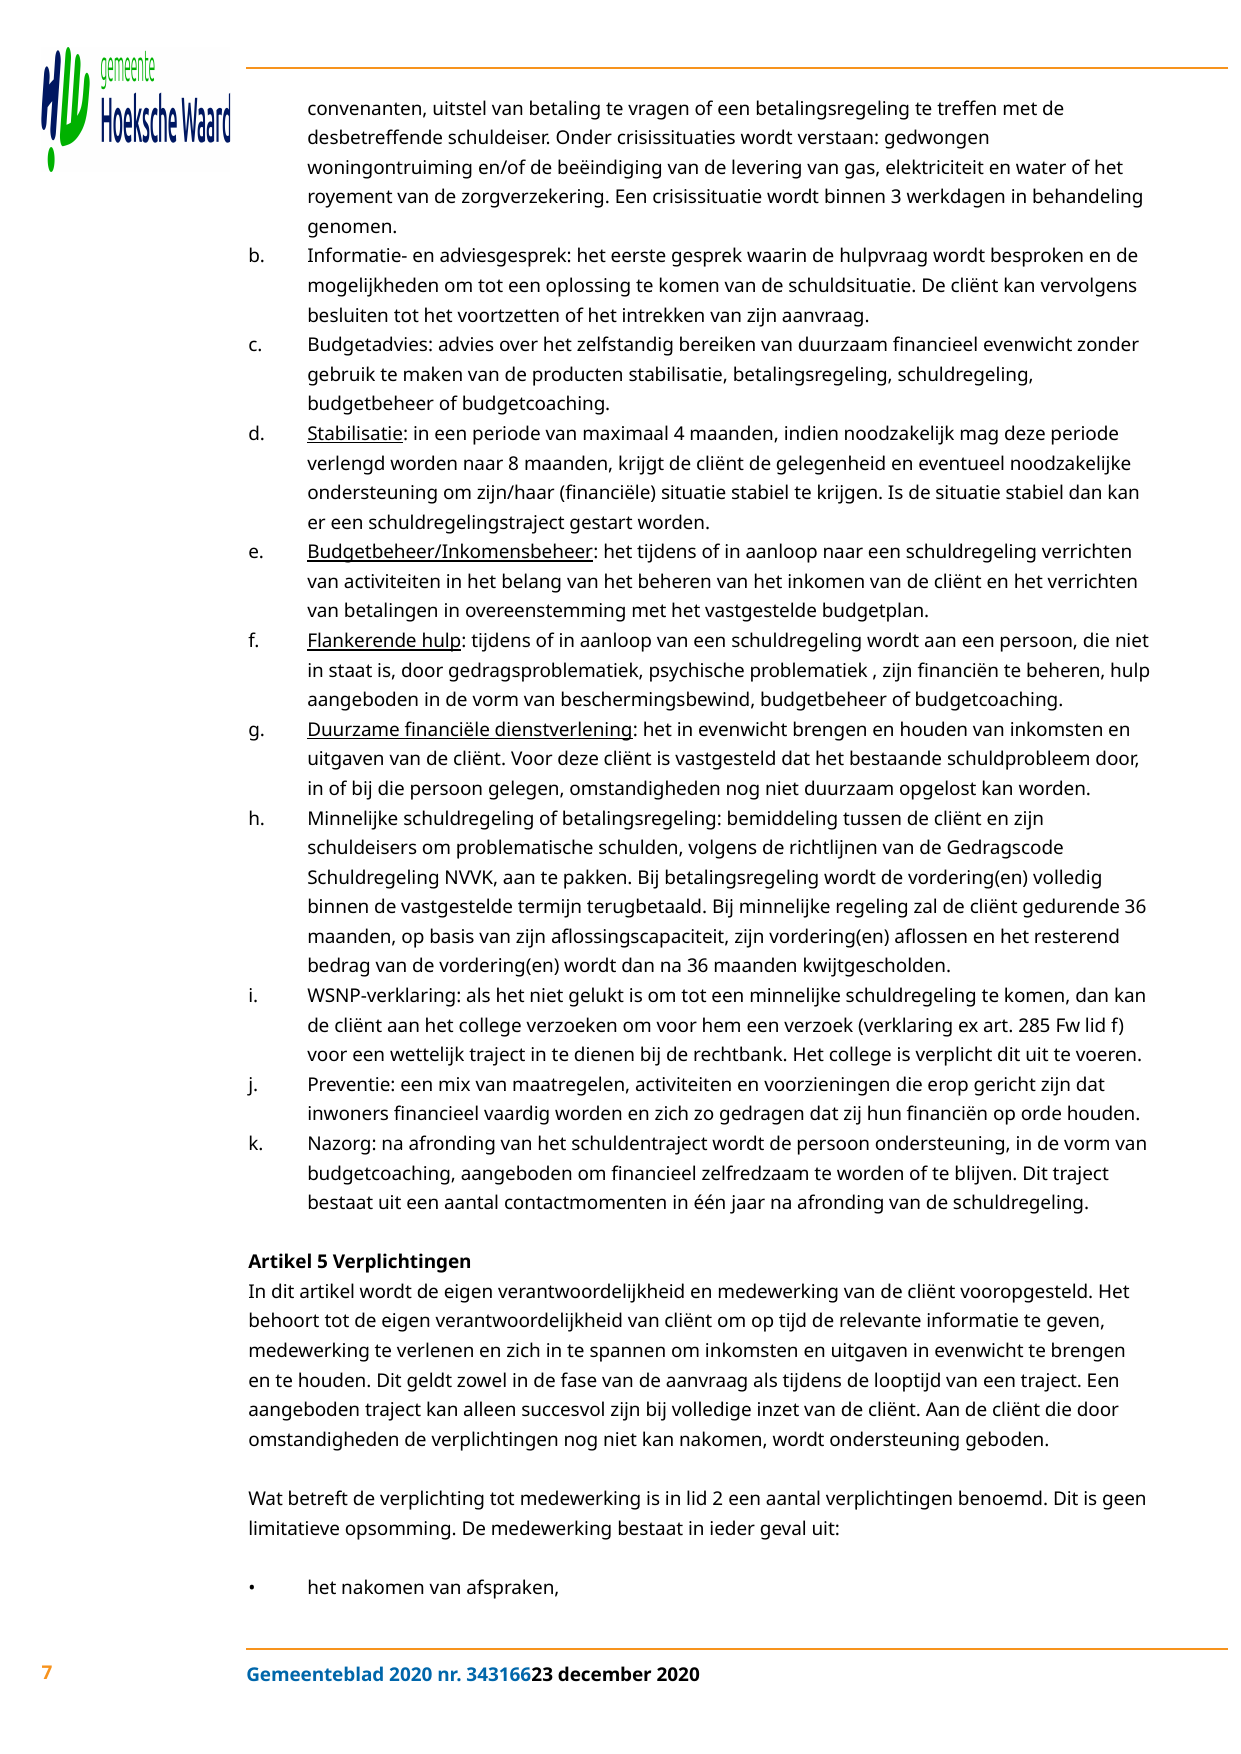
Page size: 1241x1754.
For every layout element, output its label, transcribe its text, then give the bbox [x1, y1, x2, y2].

list Stabilisatie: in een periode van maximaal 4 maanden, indien noodzakelijk mag deze periode verlengd worden naar 8 maanden, krijgt de cliënt de gelegenheid en eventueel noodzakelijke ondersteuning om zijn/haar (financiële) situatie stabiel te krijgen. Is de situatie stabiel dan kan er een schuldregelingstraject gestart worden. [248, 420, 1152, 535]
list het nakomen van afspraken, [248, 1574, 1152, 1600]
list WSNP-verklaring: als het niet gelukt is om tot een minnelijke schuldregeling te komen, dan kan de cliënt aan het college verzoeken om voor hem een verzoek (verklaring ex art. 285 Fw lid f) voor een wettelijk traject in te dienen bij de rechtbank. Het college is verplicht dit uit te voeren. [248, 982, 1152, 1067]
text In dit artikel wordt de eigen verantwoordelijkheid en medewerking van de cliënt vooropgesteld. Het behoort tot de eigen verantwoordelijkheid van cliënt om op tijd de relevante informatie te geven, medewerking te verlenen en zich in te spannen om inkomsten en uitgaven in evenwicht te brengen en te houden. Dit geldt zowel in de fase van de aanvraag als tijdens de looptijd van een traject. Een aangeboden traject kan alleen succesvol zijn bij volledige inzet van de cliënt. Aan de cliënt die door omstandigheden de verplichtingen nog niet kan nakomen, wordt ondersteuning geboden. [248, 1278, 1152, 1452]
list Duurzame financiële dienstverlening: het in evenwicht brengen en houden van inkomsten en uitgaven van de cliënt. Voor deze cliënt is vastgesteld dat het bestaande schuldprobleem door, in of bij die persoon gelegen, omstandigheden nog niet duurzaam opgelost kan worden. [248, 716, 1152, 801]
list Minnelijke schuldregeling of betalingsregeling: bemiddeling tussen de cliënt en zijn schuldeisers om problematische schulden, volgens de richtlijnen van de Gedragscode Schuldregeling NVVK, aan te pakken. Bij betalingsregeling wordt de vordering(en) volledig binnen de vastgestelde termijn terugbetaald. Bij minnelijke regeling zal de cliënt gedurende 36 maanden, op basis van zijn aflossingscapaciteit, zijn vordering(en) aflossen en het resterend bedrag van de vordering(en) wordt dan na 36 maanden kwijtgescholden. [248, 805, 1152, 978]
picture [41, 47, 231, 172]
list Budgetbeheer/Inkomensbeheer: het tijdens of in aanloop naar een schuldregeling verrichten van activiteiten in het belang van het beheren van het inkomen van de cliënt en het verrichten van betalingen in overeenstemming met het vastgestelde budgetplan. [248, 538, 1152, 623]
list convenanten, uitstel van betaling te vragen of een betalingsregeling te treffen met de desbetreffende schuldeiser. Onder crisissituaties wordt verstaan: gedwongen woningontruiming en/of de beëindiging van de levering van gas, elektriciteit en water of het royement van de zorgverzekering. Een crisissituatie wordt binnen 3 werkdagen in behandeling genomen. [248, 95, 1152, 239]
list Informatie- en adviesgesprek: het eerste gesprek waarin de hulpvraag wordt besproken en de mogelijkheden om tot een oplossing te komen van de schuldsituatie. De cliënt kan vervolgens besluiten tot het voortzetten of het intrekken van zijn aanvraag. [248, 243, 1152, 328]
list Budgetadvies: advies over het zelfstandig bereiken van duurzaam financieel evenwicht zonder gebruik te maken van de producten stabilisatie, betalingsregeling, schuldregeling, budgetbeheer of budgetcoaching. [248, 331, 1152, 416]
text Wat betreft de verplichting tot medewerking is in lid 2 een aantal verplichtingen benoemd. Dit is geen limitatieve opsomming. De medewerking bestaat in ieder geval uit: [248, 1485, 1152, 1541]
text Artikel 5 Verplichtingen [248, 1248, 1152, 1274]
list Preventie: een mix van maatregelen, activiteiten en voorzieningen die erop gericht zijn dat inwoners financieel vaardig worden en zich zo gedragen dat zij hun financiën op orde houden. [248, 1071, 1152, 1126]
list Nazorg: na afronding van het schuldentraject wordt de persoon ondersteuning, in de vorm van budgetcoaching, aangeboden om financieel zelfredzaam te worden of te blijven. Dit traject bestaat uit een aantal contactmomenten in één jaar na afronding van de schuldregeling. [248, 1130, 1152, 1215]
list Flankerende hulp: tijdens of in aanloop van een schuldregeling wordt aan een persoon, die niet in staat is, door gedragsproblematiek, psychische problematiek , zijn financiën te beheren, hulp aangeboden in de vorm van beschermingsbewind, budgetbeheer of budgetcoaching. [248, 627, 1152, 712]
